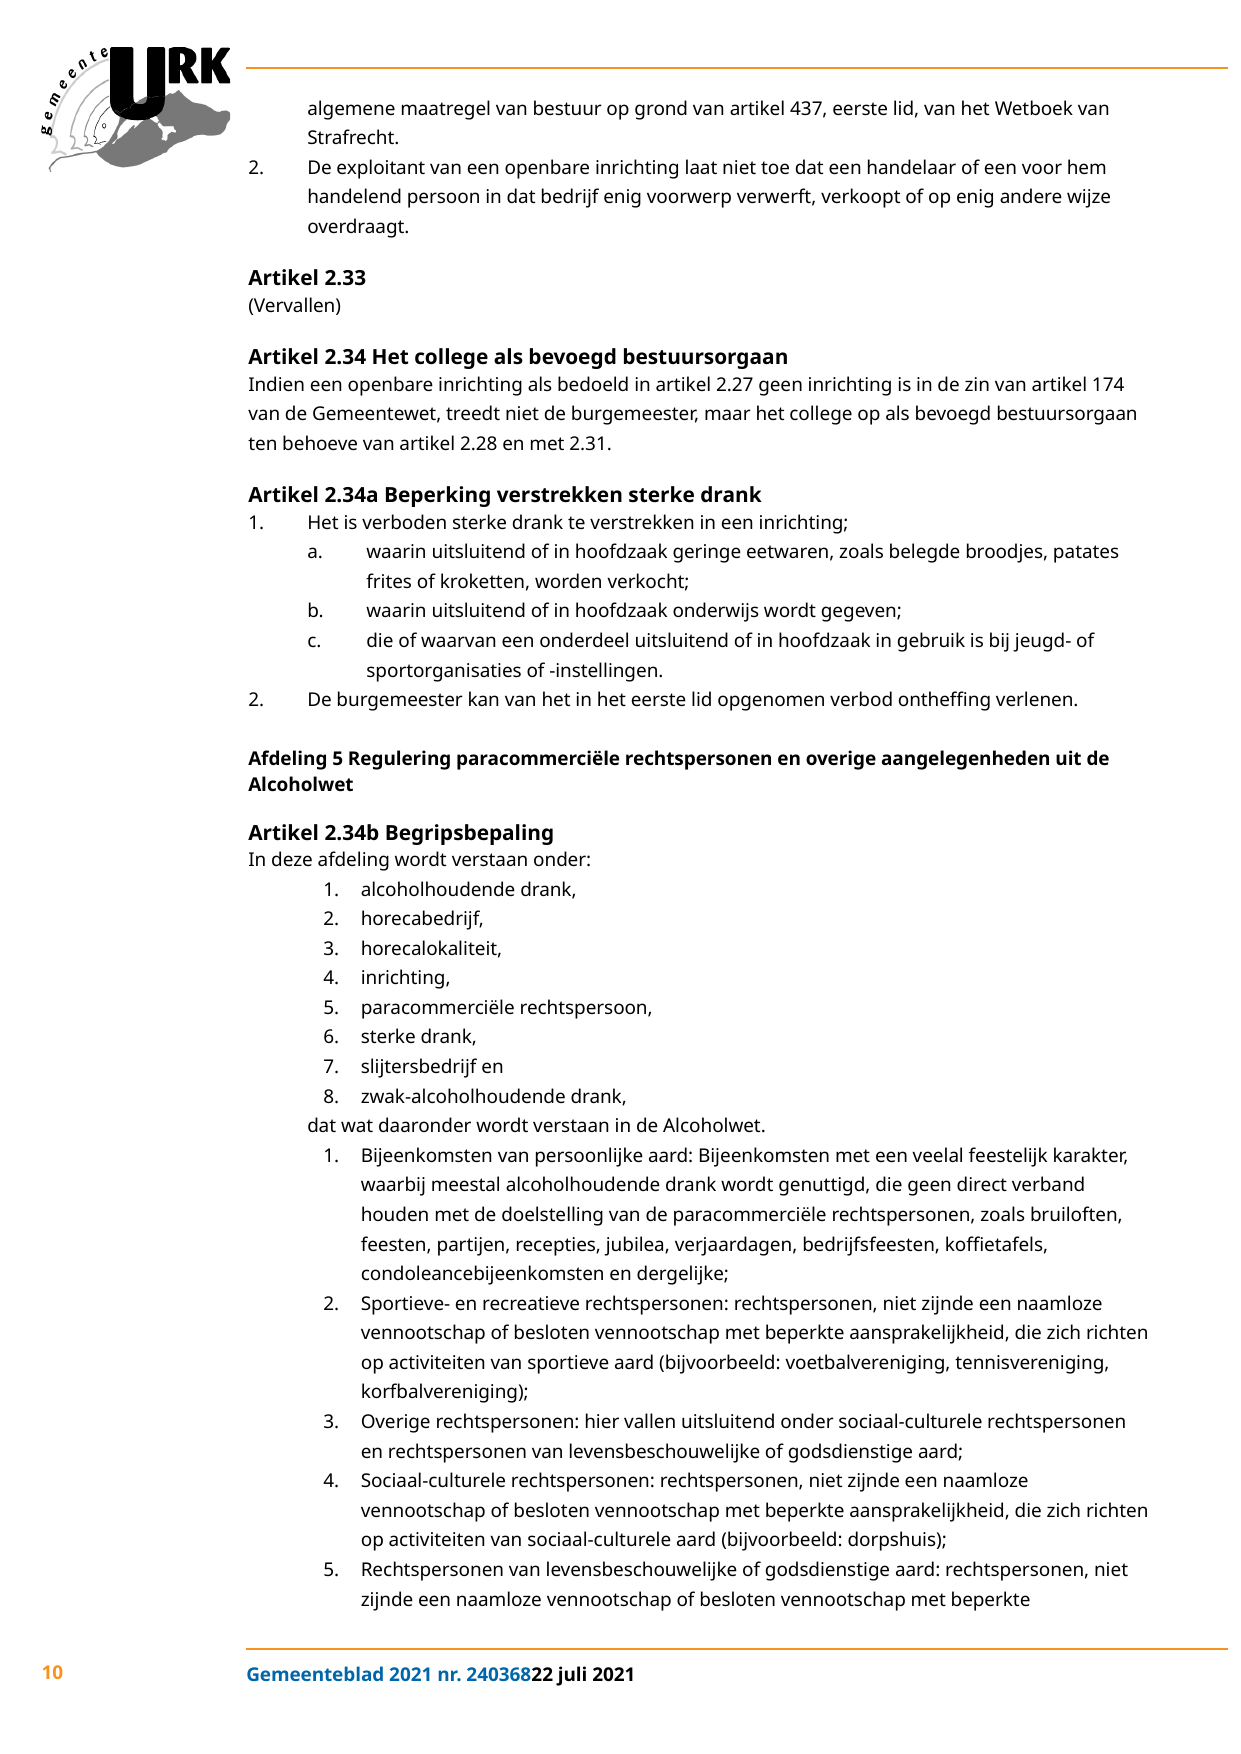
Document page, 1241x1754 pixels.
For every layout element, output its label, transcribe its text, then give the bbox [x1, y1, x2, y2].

list De exploitant van een openbare inrichting laat niet toe dat een handelaar of een voor hem handelend persoon in dat bedrijf enig voorwerp verwerft, verkoopt of op enig andere wijze overdraagt. [248, 154, 1152, 239]
text Artikel 2.34a Beperking verstrekken sterke drank [248, 480, 1152, 509]
list inrichting, [323, 964, 1152, 990]
text In deze afdeling wordt verstaan onder: [248, 846, 1152, 872]
list dat wat daaronder wordt verstaan in de Alcoholwet. [248, 1112, 1152, 1138]
list Overige rechtspersonen: hier vallen uitsluitend onder sociaal-culturele rechtspersonen en rechtspersonen van levensbeschouwelijke of godsdienstige aard; [323, 1408, 1152, 1464]
list alcoholhoudende drank, [323, 876, 1152, 902]
text Indien een openbare inrichting als bedoeld in artikel 2.27 geen inrichting is in de zin van artikel 174 van de Gemeentewet, treedt niet de burgemeester, maar het college op als bevoegd bestuursorgaan ten behoeve van artikel 2.28 en met 2.31. [248, 371, 1152, 456]
list zwak-alcoholhoudende drank, [323, 1083, 1152, 1109]
list Sportieve- en recreatieve rechtspersonen: rechtspersonen, niet zijnde een naamloze vennootschap of besloten vennootschap met beperkte aansprakelijkheid, die zich richten op activiteiten van sportieve aard (bijvoorbeeld: voetbalvereniging, tennisvereniging, korfbalvereniging); [323, 1290, 1152, 1404]
list horecalokaliteit, [323, 935, 1152, 961]
text (Vervallen) [248, 292, 1152, 318]
list Het is verboden sterke drank te verstrekken in een inrichting; [248, 509, 1152, 534]
list horecabedrijf, [323, 905, 1152, 931]
list Sociaal-culturele rechtspersonen: rechtspersonen, niet zijnde een naamloze vennootschap of besloten vennootschap met beperkte aansprakelijkheid, die zich richten op activiteiten van sociaal-culturele aard (bijvoorbeeld: dorpshuis); [323, 1467, 1152, 1552]
picture [41, 47, 231, 172]
text Artikel 2.34b Begripsbepaling [248, 818, 1152, 846]
list Bijeenkomsten van persoonlijke aard: Bijeenkomsten met een veelal feestelijk karakter, waarbij meestal alcoholhoudende drank wordt genuttigd, die geen direct verband houden met de doelstelling van de paracommerciële rechtspersonen, zoals bruiloften, feesten, partijen, recepties, jubilea, verjaardagen, bedrijfsfeesten, koffietafels, condoleancebijeenkomsten en dergelijke; [323, 1142, 1152, 1286]
list die of waarvan een onderdeel uitsluitend of in hoofdzaak in gebruik is bij jeugd- of sportorganisaties of -instellingen. [307, 627, 1152, 682]
list sterke drank, [323, 1024, 1152, 1049]
text Artikel 2.34 Het college als bevoegd bestuursorgaan [248, 342, 1152, 371]
list De burgemeester kan van het in het eerste lid opgenomen verbod ontheffing verlenen. [248, 686, 1152, 712]
list waarin uitsluitend of in hoofdzaak geringe eetwaren, zoals belegde broodjes, patates frites of kroketten, worden verkocht; [307, 538, 1152, 594]
list waarin uitsluitend of in hoofdzaak onderwijs wordt gegeven; [307, 598, 1152, 623]
list algemene maatregel van bestuur op grond van artikel 437, eerste lid, van het Wetboek van Strafrecht. [248, 95, 1152, 150]
list paracommerciële rechtspersoon, [323, 994, 1152, 1020]
list slijtersbedrijf en [323, 1053, 1152, 1079]
text Afdeling 5 Regulering paracommerciële rechtspersonen en overige aangelegenheden uit de Alcoholwet [248, 746, 1152, 797]
text Artikel 2.33 [248, 263, 1152, 292]
list Rechtspersonen van levensbeschouwelijke of godsdienstige aard: rechtspersonen, niet zijnde een naamloze vennootschap of besloten vennootschap met beperkte [323, 1556, 1152, 1612]
